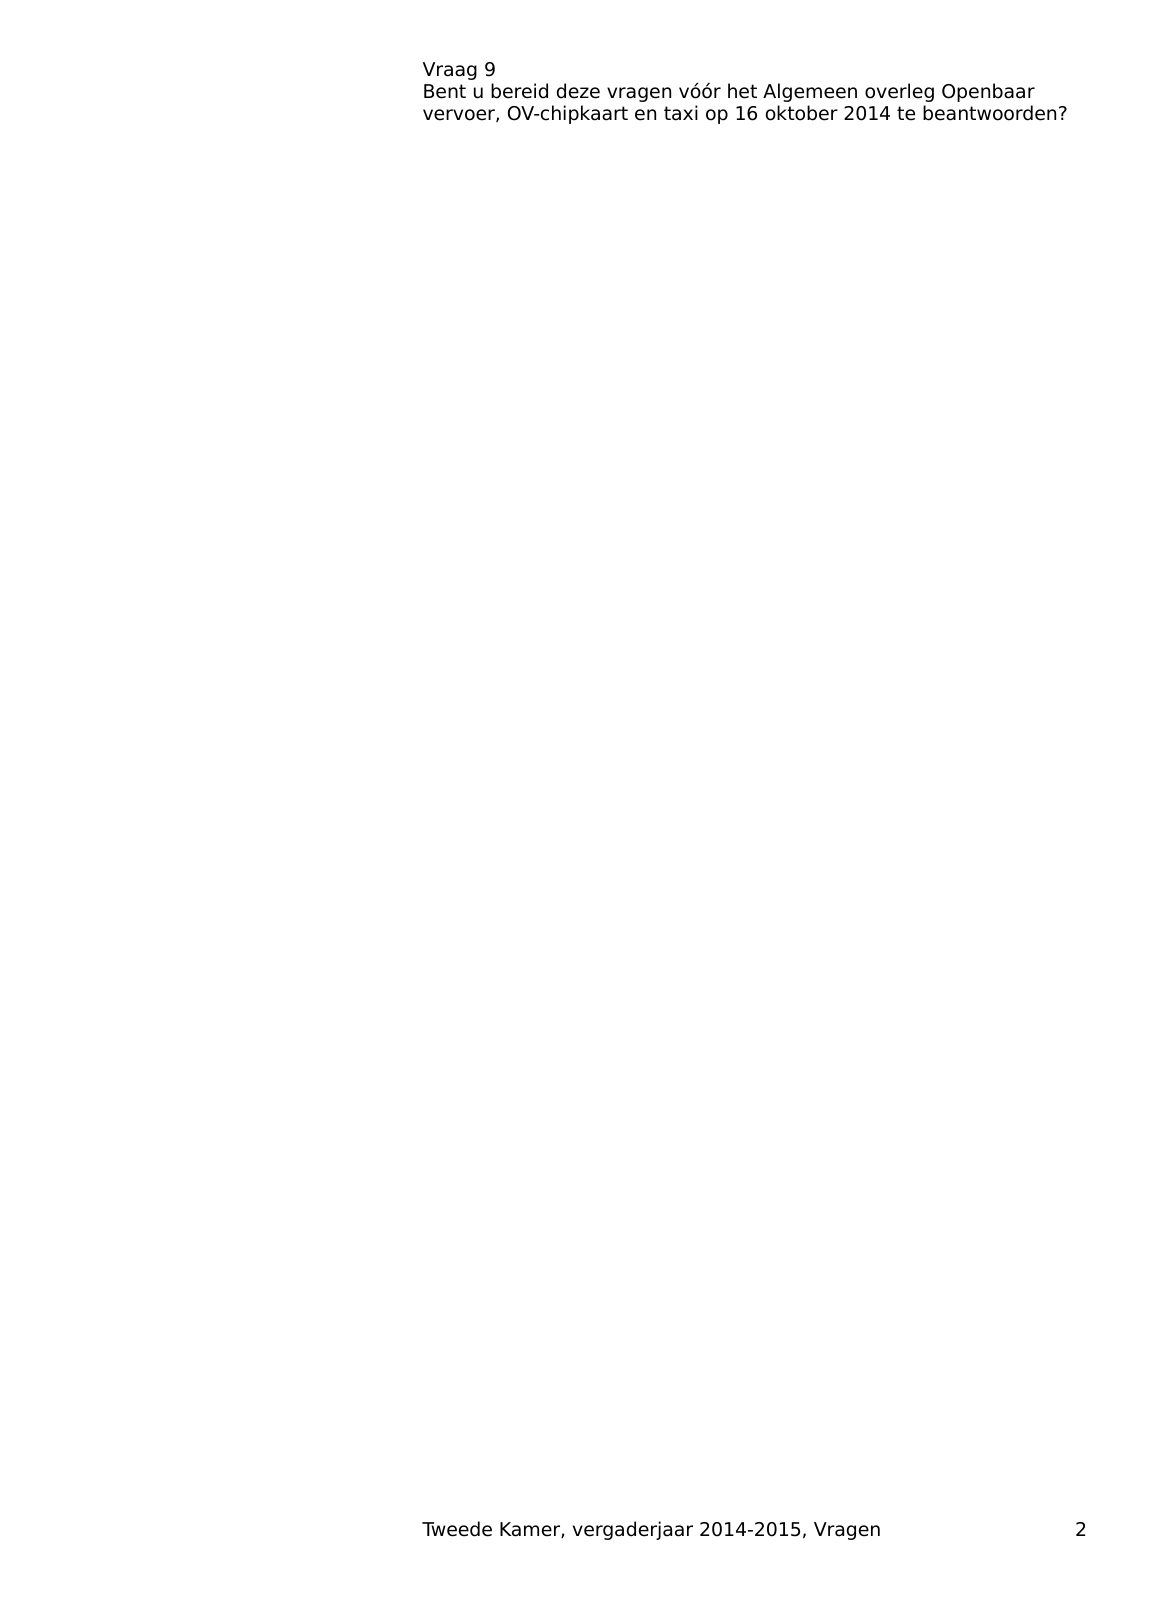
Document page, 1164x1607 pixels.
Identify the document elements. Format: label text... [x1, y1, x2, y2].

text Bent u bereid deze vragen vóór het Algemeen overleg Openbaar vervoer, OV-chipkaart en taxi op 16 oktober 2014 te beantwoorden? [422, 81, 1087, 125]
text Vraag 9 [422, 59, 1087, 81]
